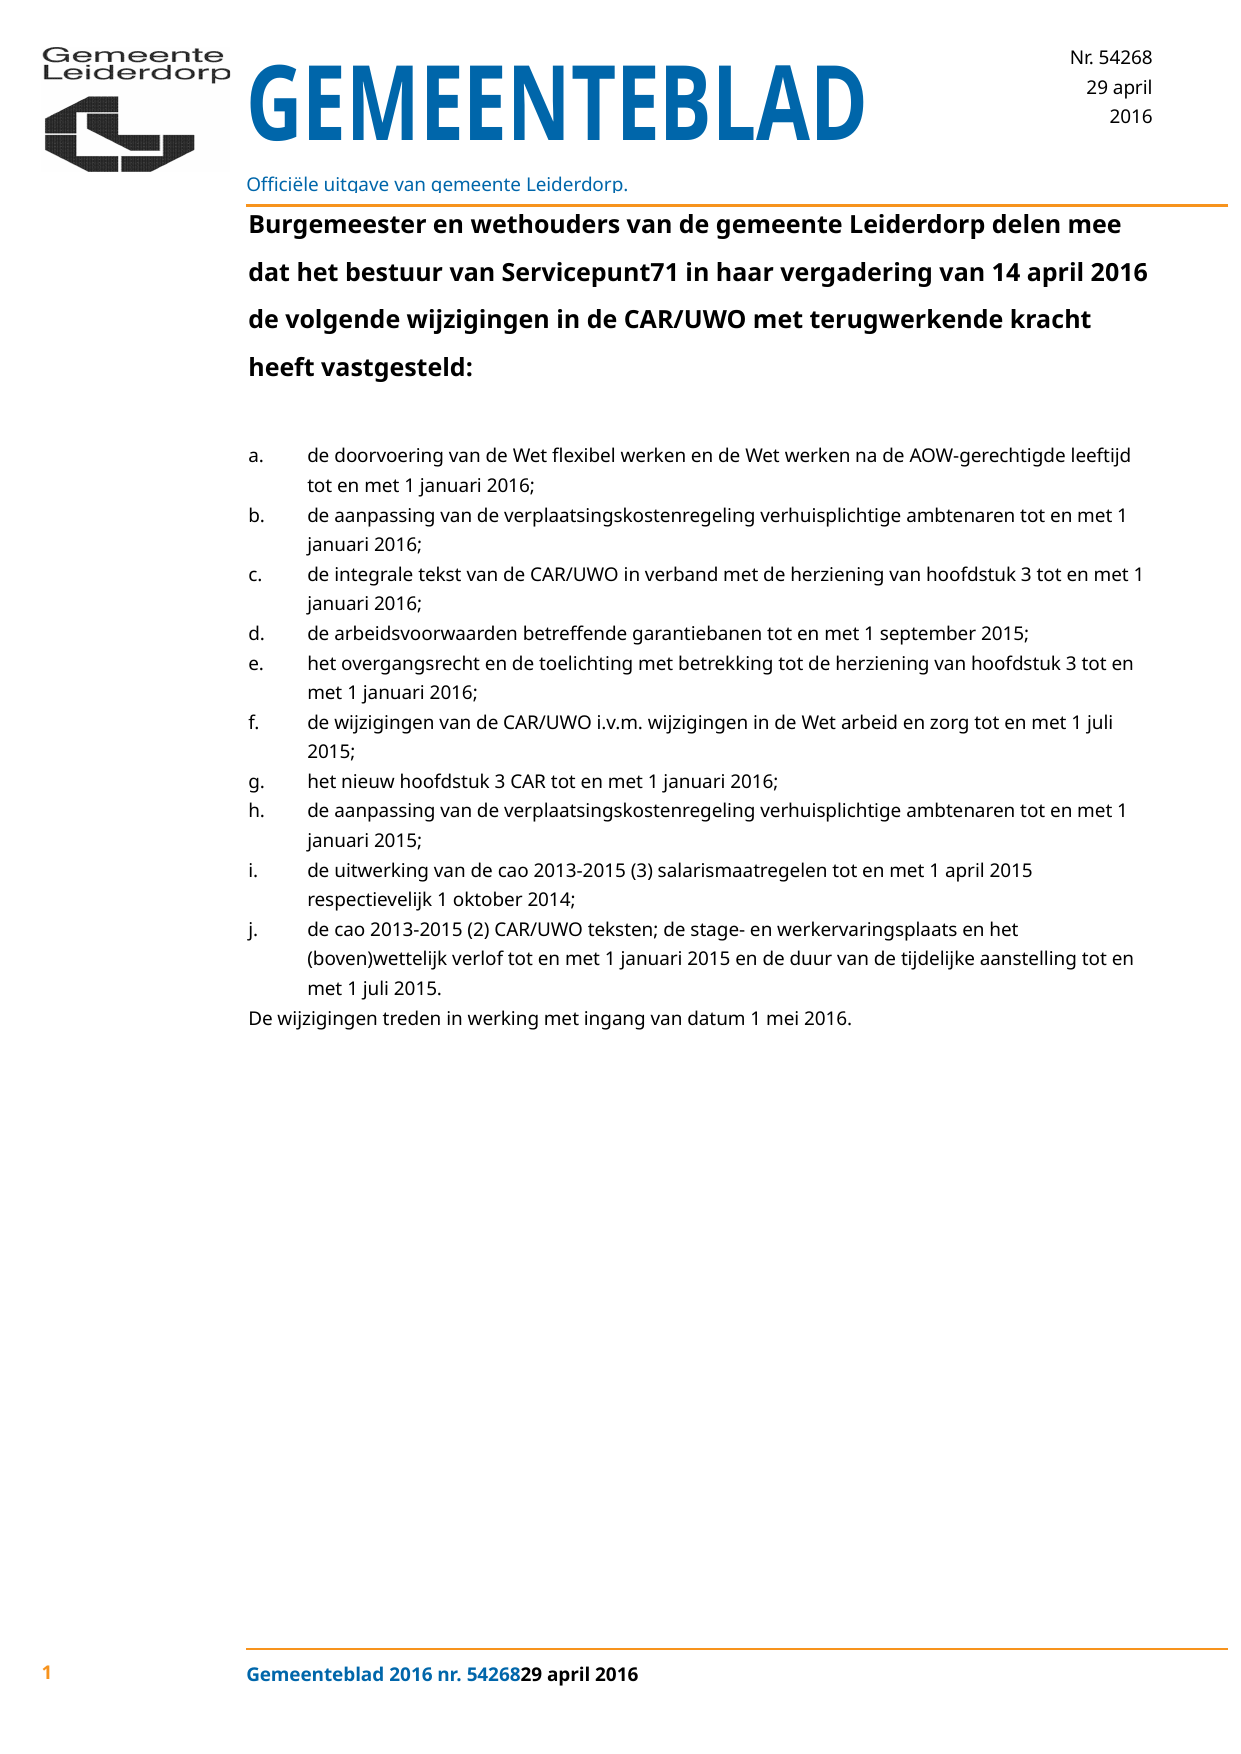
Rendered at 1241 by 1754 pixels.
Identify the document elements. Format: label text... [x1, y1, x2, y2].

list de cao 2013-2015 (2) CAR/UWO teksten; de stage- en werkervaringsplaats en het (boven)wettelijk verlof tot en met 1 januari 2015 en de duur van de tijdelijke aanstelling tot en met 1 juli 2015. [248, 916, 1152, 1001]
text Burgemeester en wethouders van de gemeente Leiderdorp delen mee dat het bestuur van Servicepunt71 in haar vergadering van 14 april 2016 de volgende wijzigingen in de CAR/UWO met terugwerkende kracht heeft vastgesteld: [248, 207, 1152, 384]
list de arbeidsvoorwaarden betreffende garantiebanen tot en met 1 september 2015; [248, 620, 1152, 646]
list de doorvoering van de Wet flexibel werken en de Wet werken na de AOW-gerechtigde leeftijd tot en met 1 januari 2016; [248, 443, 1152, 498]
list de uitwerking van de cao 2013-2015 (3) salarismaatregelen tot en met 1 april 2015 respectievelijk 1 oktober 2014; [248, 857, 1152, 912]
list de wijzigingen van de CAR/UWO i.v.m. wijzigingen in de Wet arbeid en zorg tot en met 1 juli 2015; [248, 709, 1152, 764]
list het nieuw hoofdstuk 3 CAR tot en met 1 januari 2016; [248, 768, 1152, 794]
list de aanpassing van de verplaatsingskostenregeling verhuisplichtige ambtenaren tot en met 1 januari 2015; [248, 798, 1152, 853]
list de integrale tekst van de CAR/UWO in verband met de herziening van hoofdstuk 3 tot en met 1 januari 2016; [248, 561, 1152, 616]
list het overgangsrecht en de toelichting met betrekking tot de herziening van hoofdstuk 3 tot en met 1 januari 2016; [248, 650, 1152, 705]
picture [41, 47, 231, 172]
text De wijzigingen treden in werking met ingang van datum 1 mei 2016. [248, 1005, 1152, 1031]
list de aanpassing van de verplaatsingskostenregeling verhuisplichtige ambtenaren tot en met 1 januari 2016; [248, 502, 1152, 557]
